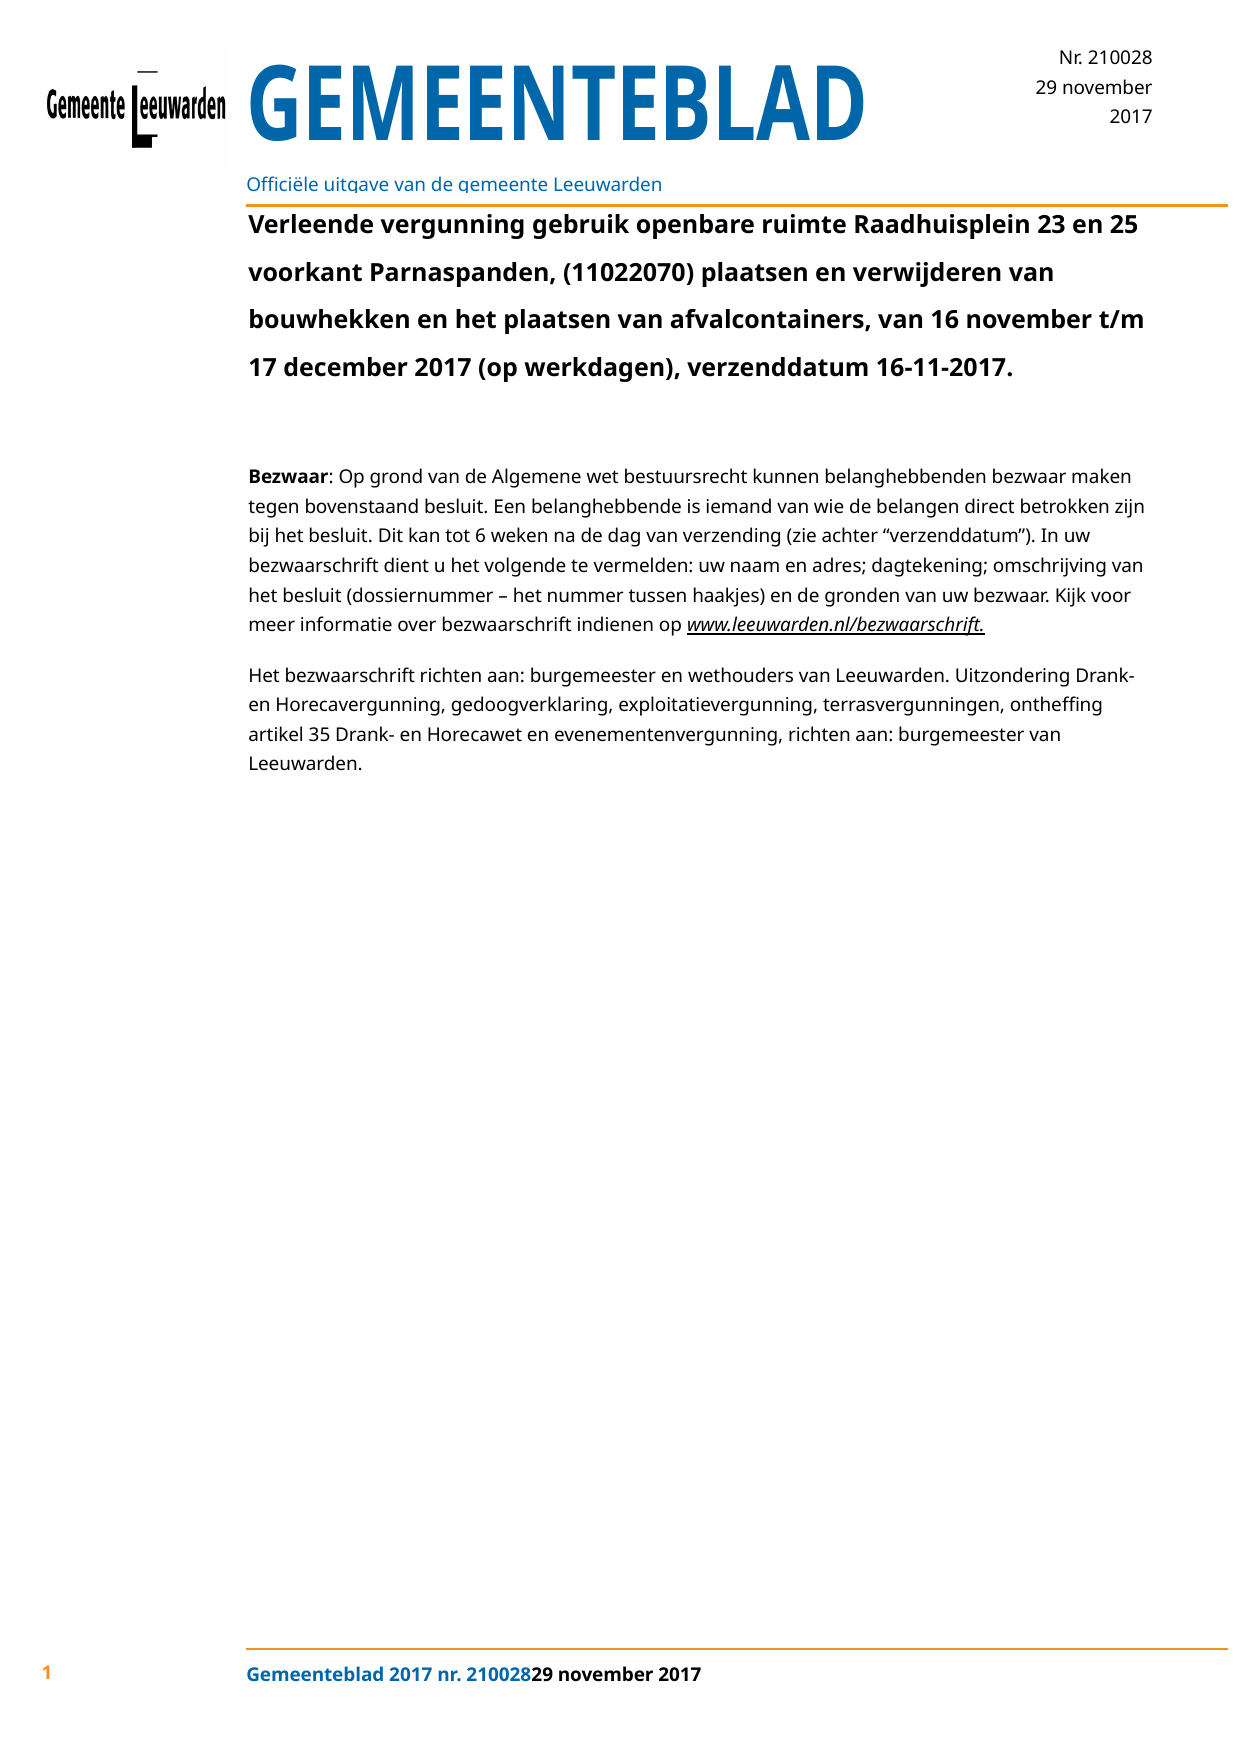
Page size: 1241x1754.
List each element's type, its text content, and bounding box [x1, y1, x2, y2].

text Verleende vergunning gebruik openbare ruimte Raadhuisplein 23 en 25 voorkant Parnaspanden, (11022070) plaatsen en verwijderen van bouwhekken en het plaatsen van afvalcontainers, van 16 november t/m 17 december 2017 (op werkdagen), verzenddatum 16-11-2017. [248, 207, 1152, 384]
picture [41, 47, 231, 172]
text Het bezwaarschrift richten aan: burgemeester en wethouders van Leeuwarden. Uitzondering Drank- en Horecavergunning, gedoogverklaring, exploitatievergunning, terrasvergunningen, ontheffing artikel 35 Drank- en Horecawet en evenementenvergunning, richten aan: burgemeester van Leeuwarden. [248, 662, 1152, 776]
text Bezwaar: Op grond van de Algemene wet bestuursrecht kunnen belanghebbenden bezwaar maken tegen bovenstaand besluit. Een belanghebbende is iemand van wie de belangen direct betrokken zijn bij het besluit. Dit kan tot 6 weken na de dag van verzending (zie achter “verzenddatum”). In uw bezwaarschrift dient u het volgende te vermelden: uw naam en adres; dagtekening; omschrijving van het besluit (dossiernummer – het nummer tussen haakjes) en de gronden van uw bezwaar. Kijk voor meer informatie over bezwaarschrift indienen op www.leeuwarden.nl/bezwaarschrift. [248, 463, 1152, 637]
